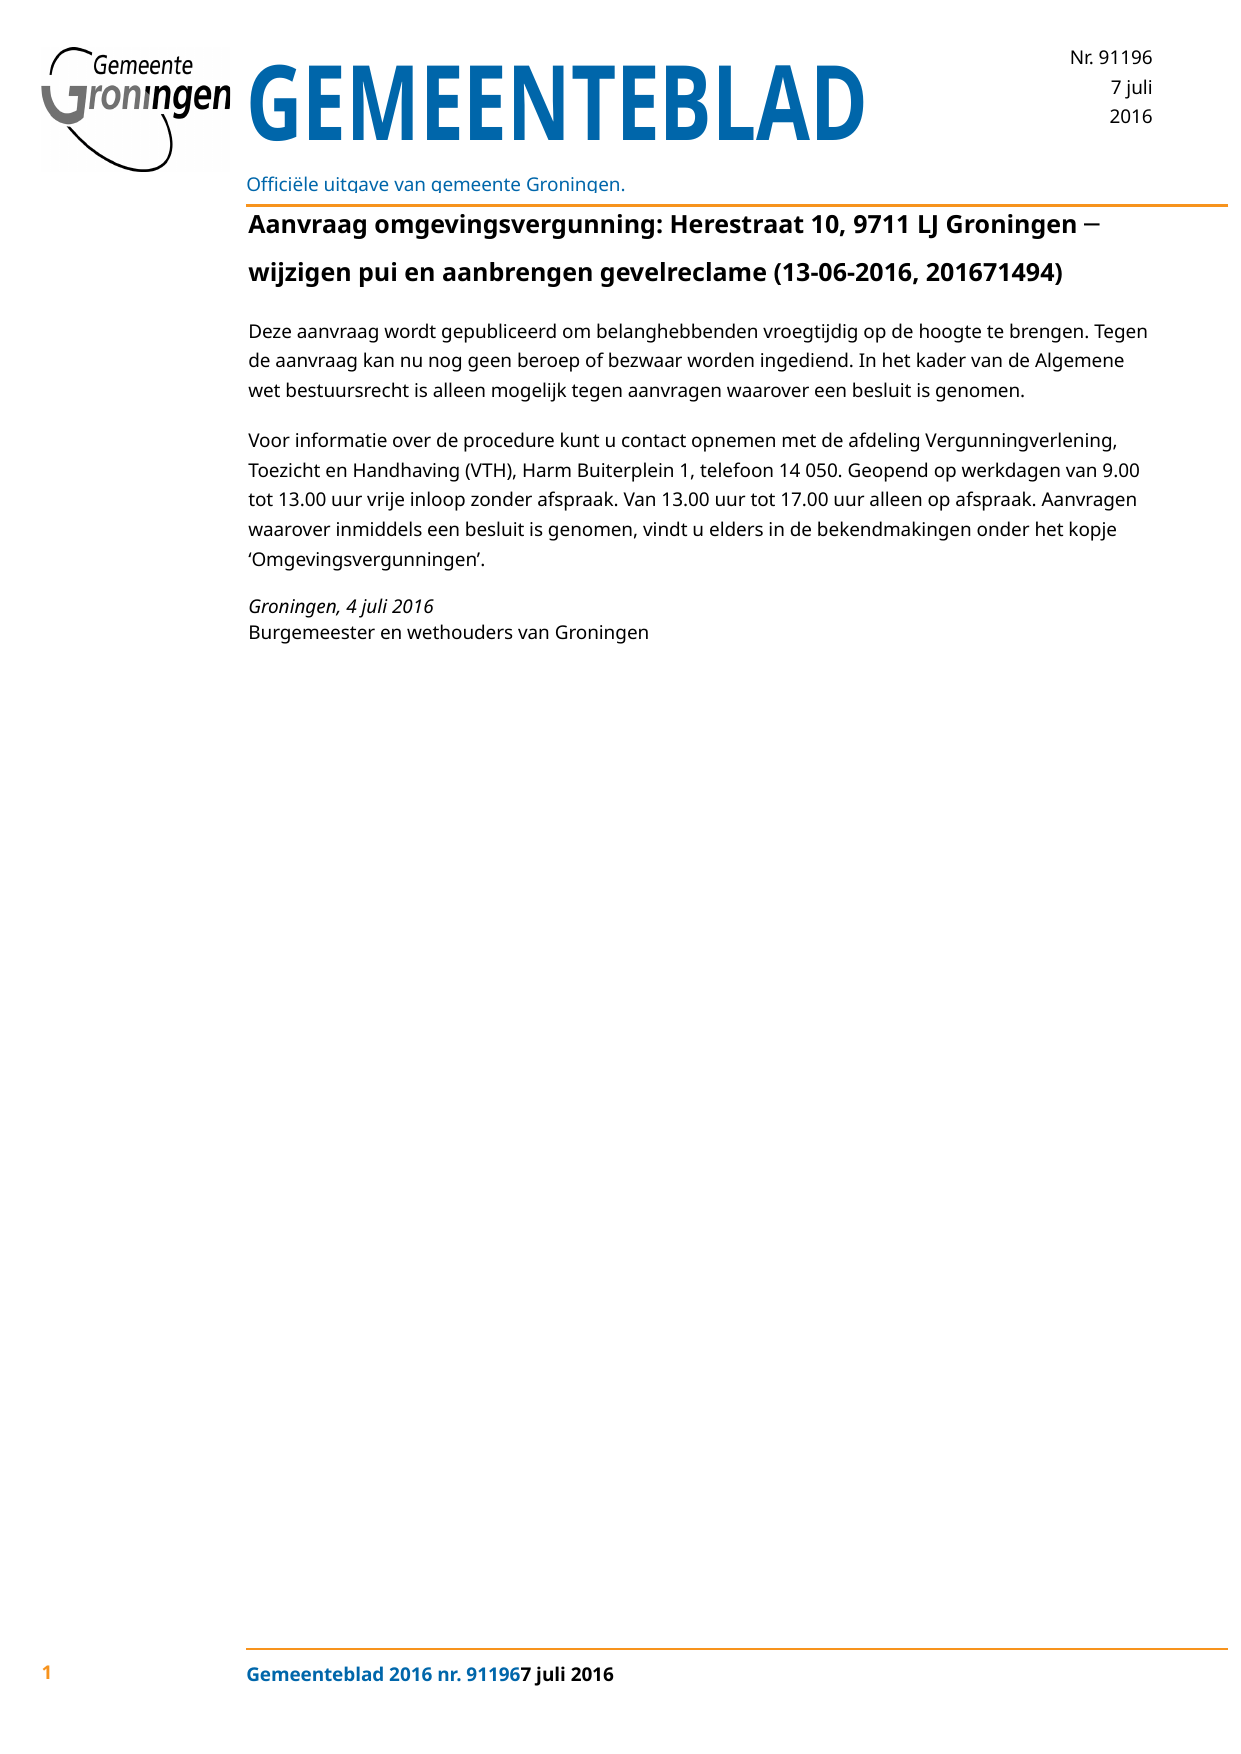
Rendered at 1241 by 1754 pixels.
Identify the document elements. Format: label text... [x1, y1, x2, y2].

text Deze aanvraag wordt gepubliceerd om belanghebbenden vroegtijdig op de hoogte te brengen. Tegen de aanvraag kan nu nog geen beroep of bezwaar worden ingediend. In het kader van de Algemene wet bestuursrecht is alleen mogelijk tegen aanvragen waarover een besluit is genomen. [248, 318, 1152, 403]
text Burgemeester en wethouders van Groningen [248, 619, 1152, 645]
text Aanvraag omgevingsvergunning: Herestraat 10, 9711 LJ Groningen ─ wijzigen pui en aanbrengen gevelreclame (13-06-2016, 201671494) [248, 207, 1152, 288]
picture [41, 47, 231, 172]
text Voor informatie over de procedure kunt u contact opnemen met de afdeling Vergunningverlening, Toezicht en Handhaving (VTH), Harm Buiterplein 1, telefoon 14 050. Geopend op werkdagen van 9.00 tot 13.00 uur vrije inloop zonder afspraak. Van 13.00 uur tot 17.00 uur alleen op afspraak. Aanvragen waarover inmiddels een besluit is genomen, vindt u elders in de bekendmakingen onder het kopje ‘Omgevingsvergunningen’. [248, 427, 1152, 572]
text Groningen, 4 juli 2016 [248, 594, 1152, 619]
